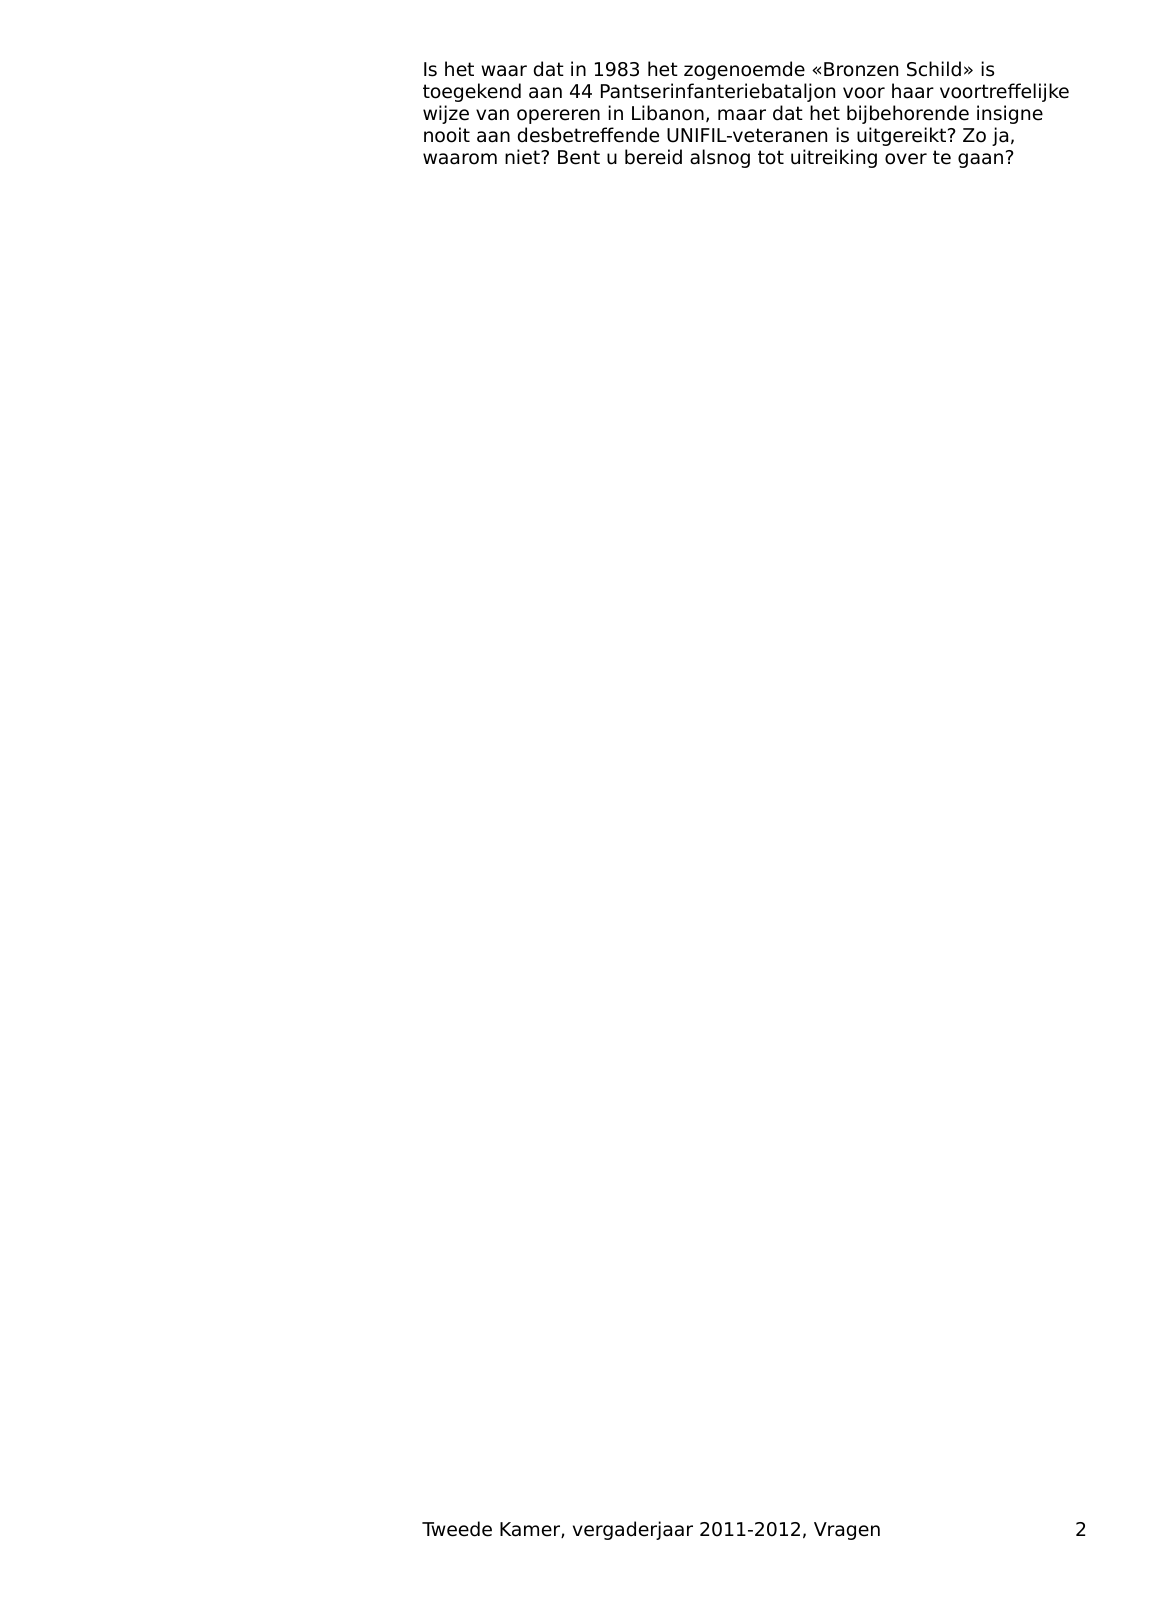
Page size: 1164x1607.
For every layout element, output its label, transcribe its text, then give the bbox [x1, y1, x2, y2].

text Is het waar dat in 1983 het zogenoemde «Bronzen Schild» is toegekend aan 44 Pantserinfanteriebataljon voor haar voortreffelijke wijze van opereren in Libanon, maar dat het bijbehorende insigne nooit aan desbetreffende UNIFIL-veteranen is uitgereikt? Zo ja, waarom niet? Bent u bereid alsnog tot uitreiking over te gaan? [422, 59, 1087, 169]
